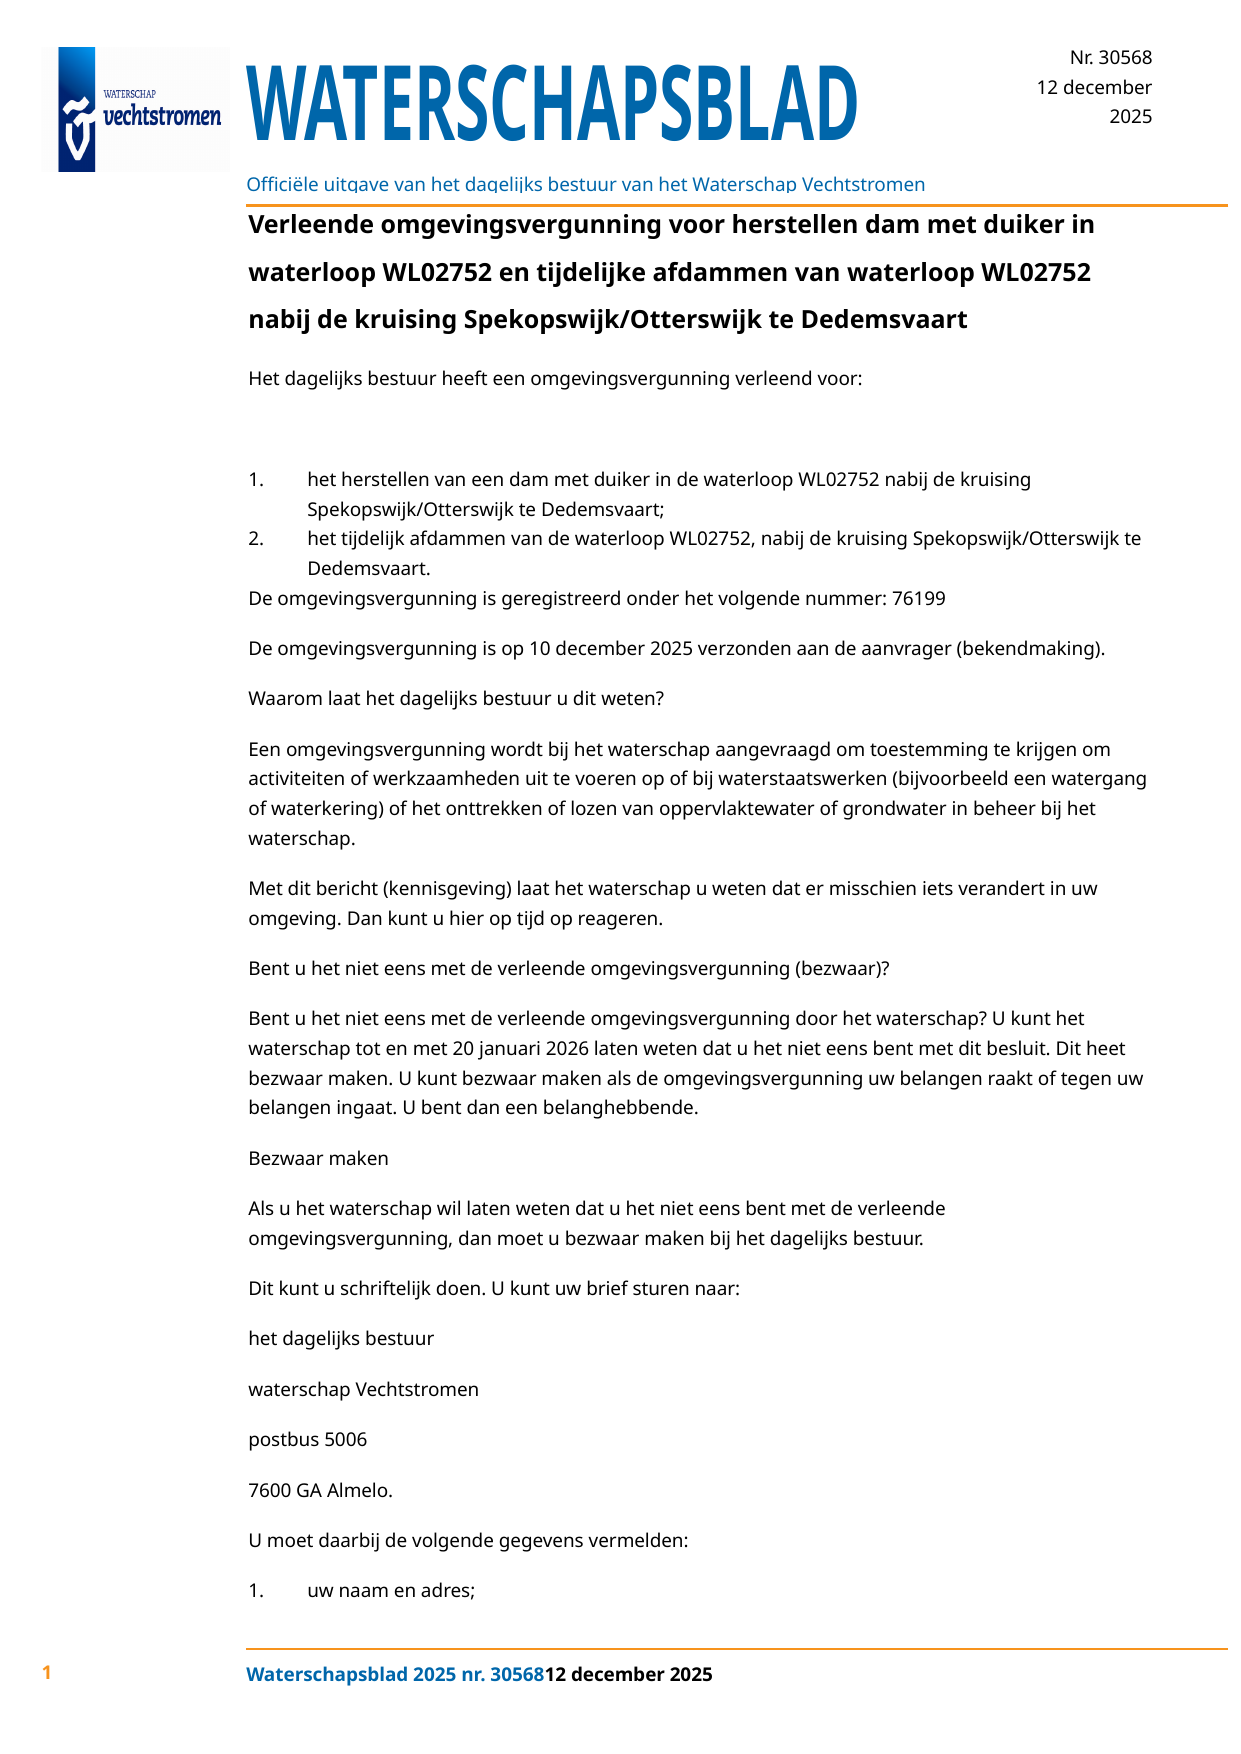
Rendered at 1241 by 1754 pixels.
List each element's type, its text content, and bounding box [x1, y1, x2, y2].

text Waarom laat het dagelijks bestuur u dit weten? [248, 686, 1152, 711]
text postbus 5006 [248, 1426, 1152, 1452]
text waterschap Vechtstromen [248, 1376, 1152, 1402]
text U moet daarbij de volgende gegevens vermelden: [248, 1527, 1152, 1553]
text Met dit bericht (kennisgeving) laat het waterschap u weten dat er misschien iets verandert in uw omgeving. Dan kunt u hier op tijd op reageren. [248, 875, 1152, 930]
text De omgevingsvergunning is geregistreerd onder het volgende nummer: 76199 [248, 585, 1152, 610]
text het dagelijks bestuur [248, 1326, 1152, 1351]
text Een omgevingsvergunning wordt bij het waterschap aangevraagd om toestemming te krijgen om activiteiten of werkzaamheden uit te voeren op of bij waterstaatswerken (bijvoorbeeld een watergang of waterkering) of het onttrekken of lozen van oppervlaktewater of grondwater in beheer bij het waterschap. [248, 736, 1152, 850]
text Bent u het niet eens met de verleende omgevingsvergunning (bezwaar)? [248, 955, 1152, 981]
list het tijdelijk afdammen van de waterloop WL02752, nabij de kruising Spekopswijk/Otterswijk te Dedemsvaart. [248, 526, 1152, 581]
text Bent u het niet eens met de verleende omgevingsvergunning door het waterschap? U kunt het waterschap tot en met 20 januari 2026 laten weten dat u het niet eens bent met dit besluit. Dit heet bezwaar maken. U kunt bezwaar maken als de omgevingsvergunning uw belangen raakt of tegen uw belangen ingaat. U bent dan een belanghebbende. [248, 1006, 1152, 1120]
list uw naam en adres; [248, 1578, 1152, 1603]
text Bezwaar maken [248, 1145, 1152, 1170]
list het herstellen van een dam met duiker in de waterloop WL02752 nabij de kruising Spekopswijk/Otterswijk te Dedemsvaart; [248, 466, 1152, 522]
text Verleende omgevingsvergunning voor herstellen dam met duiker in waterloop WL02752 en tijdelijke afdammen van waterloop WL02752 nabij de kruising Spekopswijk/Otterswijk te Dedemsvaart [248, 207, 1152, 336]
picture [41, 47, 231, 172]
text De omgevingsvergunning is op 10 december 2025 verzonden aan de aanvrager (bekendmaking). [248, 635, 1152, 661]
text Dit kunt u schriftelijk doen. U kunt uw brief sturen naar: [248, 1275, 1152, 1301]
text Als u het waterschap wil laten weten dat u het niet eens bent met de verleende omgevingsvergunning, dan moet u bezwaar maken bij het dagelijks bestuur. [248, 1195, 1152, 1250]
text 7600 GA Almelo. [248, 1477, 1152, 1502]
text Het dagelijks bestuur heeft een omgevingsvergunning verleend voor: [248, 366, 1152, 391]
